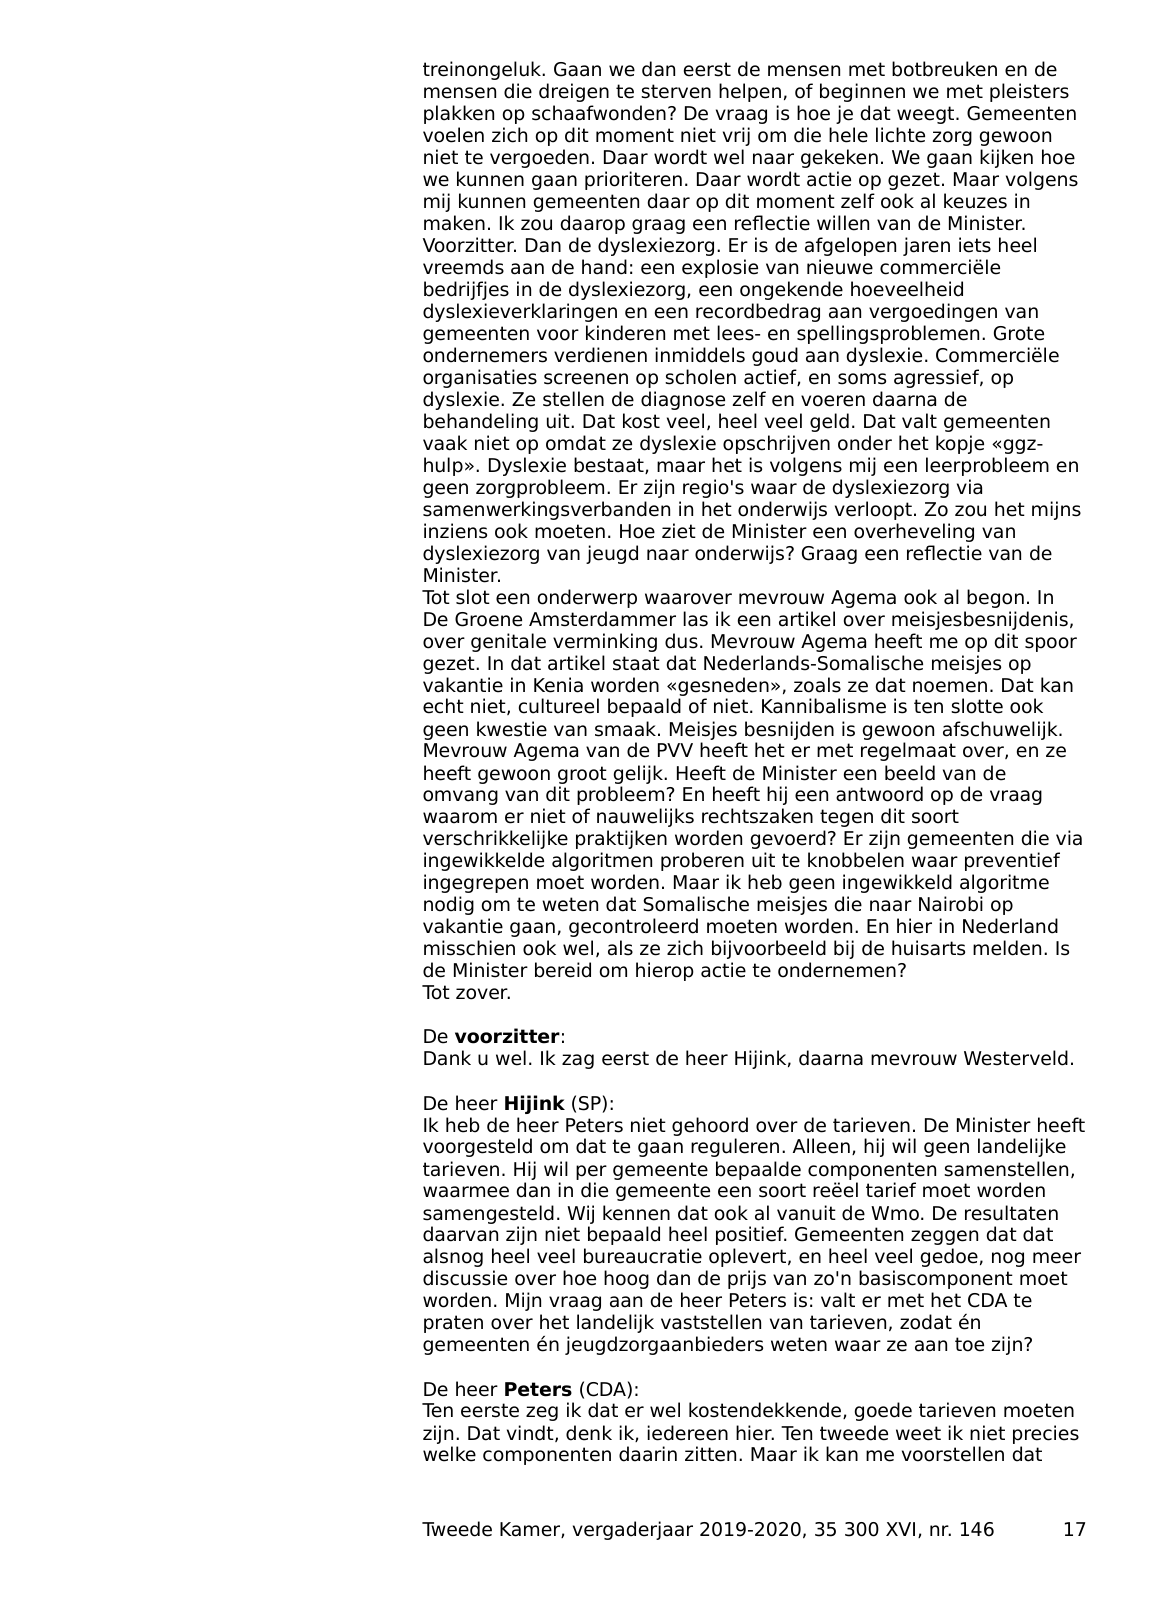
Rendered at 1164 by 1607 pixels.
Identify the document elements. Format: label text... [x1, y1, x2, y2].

text De heer Peters (CDA): [422, 1378, 1087, 1400]
text Voorzitter. Dan de dyslexiezorg. Er is de afgelopen jaren iets heel vreemds aan de hand: een explosie van nieuwe commerciële bedrijfjes in de dyslexiezorg, een ongekende hoeveelheid dyslexieverklaringen en een recordbedrag aan vergoedingen van gemeenten voor kinderen met lees- en spellingsproblemen. Grote ondernemers verdienen inmiddels goud aan dyslexie. Commerciële organisaties screenen op scholen actief, en soms agressief, op dyslexie. Ze stellen de diagnose zelf en voeren daarna de behandeling uit. Dat kost veel, heel veel geld. Dat valt gemeenten vaak niet op omdat ze dyslexie opschrijven onder het kopje «ggz-hulp». Dyslexie bestaat, maar het is volgens mij een leerprobleem en geen zorgprobleem. Er zijn regio's waar de dyslexiezorg via samenwerkingsverbanden in het onderwijs verloopt. Zo zou het mijns inziens ook moeten. Hoe ziet de Minister een overheveling van dyslexiezorg van jeugd naar onderwijs? Graag een reflectie van de Minister. [422, 235, 1087, 587]
text Ik heb de heer Peters niet gehoord over de tarieven. De Minister heeft voorgesteld om dat te gaan reguleren. Alleen, hij wil geen landelijke tarieven. Hij wil per gemeente bepaalde componenten samenstellen, waarmee dan in die gemeente een soort reëel tarief moet worden samengesteld. Wij kennen dat ook al vanuit de Wmo. De resultaten daarvan zijn niet bepaald heel positief. Gemeenten zeggen dat dat alsnog heel veel bureaucratie oplevert, en heel veel gedoe, nog meer discussie over hoe hoog dan de prijs van zo'n basiscomponent moet worden. Mijn vraag aan de heer Peters is: valt er met het CDA te praten over het landelijk vaststellen van tarieven, zodat én gemeenten én jeugdzorgaanbieders weten waar ze aan toe zijn? [422, 1114, 1087, 1356]
text treinongeluk. Gaan we dan eerst de mensen met botbreuken en de mensen die dreigen te sterven helpen, of beginnen we met pleisters plakken op schaafwonden? De vraag is hoe je dat weegt. Gemeenten voelen zich op dit moment niet vrij om die hele lichte zorg gewoon niet te vergoeden. Daar wordt wel naar gekeken. We gaan kijken hoe we kunnen gaan prioriteren. Daar wordt actie op gezet. Maar volgens mij kunnen gemeenten daar op dit moment zelf ook al keuzes in maken. Ik zou daarop graag een reflectie willen van de Minister. [422, 59, 1087, 235]
text Tot slot een onderwerp waarover mevrouw Agema ook al begon. In De Groene Amsterdammer las ik een artikel over meisjesbesnijdenis, over genitale verminking dus. Mevrouw Agema heeft me op dit spoor gezet. In dat artikel staat dat Nederlands-Somalische meisjes op vakantie in Kenia worden «gesneden», zoals ze dat noemen. Dat kan echt niet, cultureel bepaald of niet. Kannibalisme is ten slotte ook geen kwestie van smaak. Meisjes besnijden is gewoon afschuwelijk. Mevrouw Agema van de PVV heeft het er met regelmaat over, en ze heeft gewoon groot gelijk. Heeft de Minister een beeld van de omvang van dit probleem? En heeft hij een antwoord op de vraag waarom er niet of nauwelijks rechtszaken tegen dit soort verschrikkelijke praktijken worden gevoerd? Er zijn gemeenten die via ingewikkelde algoritmen proberen uit te knobbelen waar preventief ingegrepen moet worden. Maar ik heb geen ingewikkeld algoritme nodig om te weten dat Somalische meisjes die naar Nairobi op vakantie gaan, gecontroleerd moeten worden. En hier in Nederland misschien ook wel, als ze zich bijvoorbeeld bij de huisarts melden. Is de Minister bereid om hierop actie te ondernemen? [422, 587, 1087, 982]
text Ten eerste zeg ik dat er wel kostendekkende, goede tarieven moeten zijn. Dat vindt, denk ik, iedereen hier. Ten tweede weet ik niet precies welke componenten daarin zitten. Maar ik kan me voorstellen dat [422, 1400, 1087, 1466]
text Dank u wel. Ik zag eerst de heer Hijink, daarna mevrouw Westerveld. [422, 1048, 1087, 1070]
text De heer Hijink (SP): [422, 1092, 1087, 1114]
text De voorzitter: [422, 1026, 1087, 1048]
text Tot zover. [422, 982, 1087, 1004]
